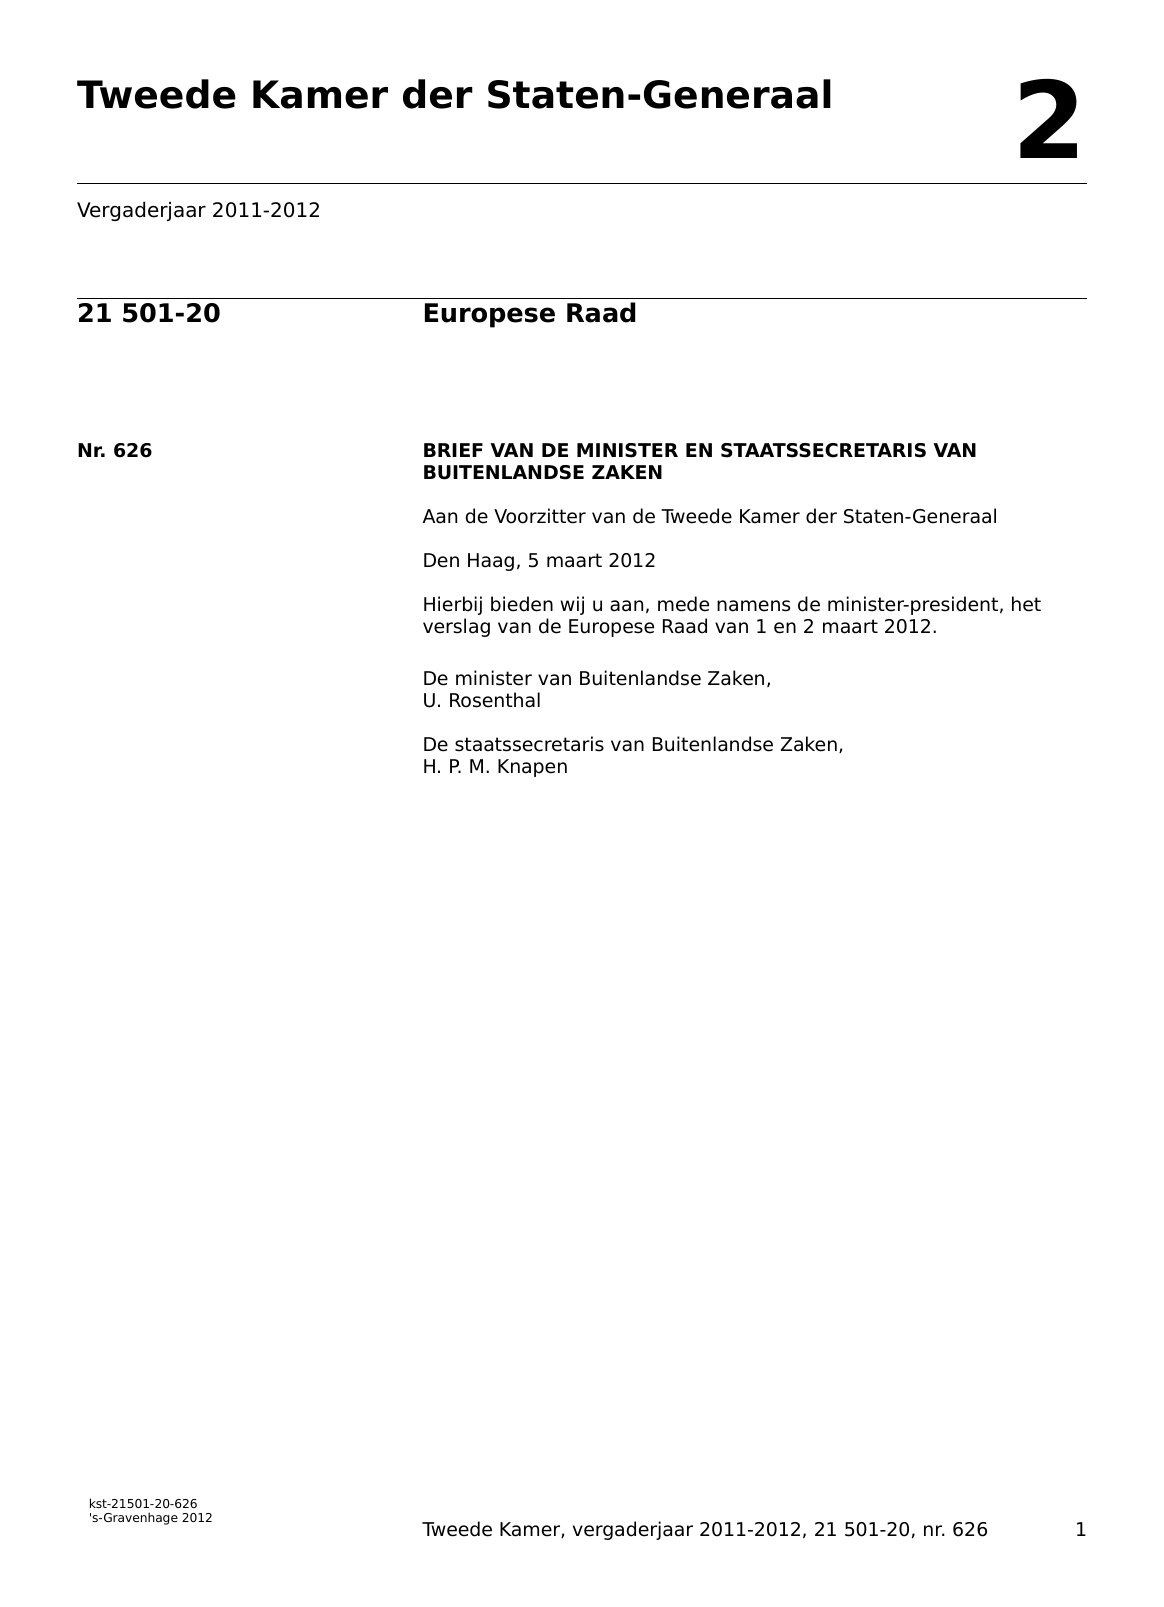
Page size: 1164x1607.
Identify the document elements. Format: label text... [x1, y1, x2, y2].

text 's-Gravenhage 2012 [88, 1511, 323, 1525]
text Aan de Voorzitter van de Tweede Kamer der Staten-Generaal [422, 506, 1087, 528]
subtitle Nr. 626 BRIEF VAN DE MINISTER EN STAATSSECRETARIS VAN BUITENLANDSE ZAKEN [77, 440, 1087, 484]
text De minister van Buitenlandse Zaken, U. Rosenthal [422, 668, 1087, 712]
text Den Haag, 5 maart 2012 [422, 550, 1087, 572]
table_header Tweede Kamer der Staten-Generaal [77, 59, 886, 183]
subtitle 21 501-20 Europese Raad [77, 299, 1087, 329]
text De staatssecretaris van Buitenlandse Zaken, H. P. M. Knapen [422, 734, 1087, 778]
table_cell Vergaderjaar 2011-2012 [77, 184, 1087, 298]
table_header 2 [886, 59, 1087, 183]
text Hierbij bieden wij u aan, mede namens de minister-president, het verslag van de Europese Raad van 1 en 2 maart 2012. [422, 594, 1087, 638]
text kst-21501-20-626 [88, 1497, 323, 1511]
